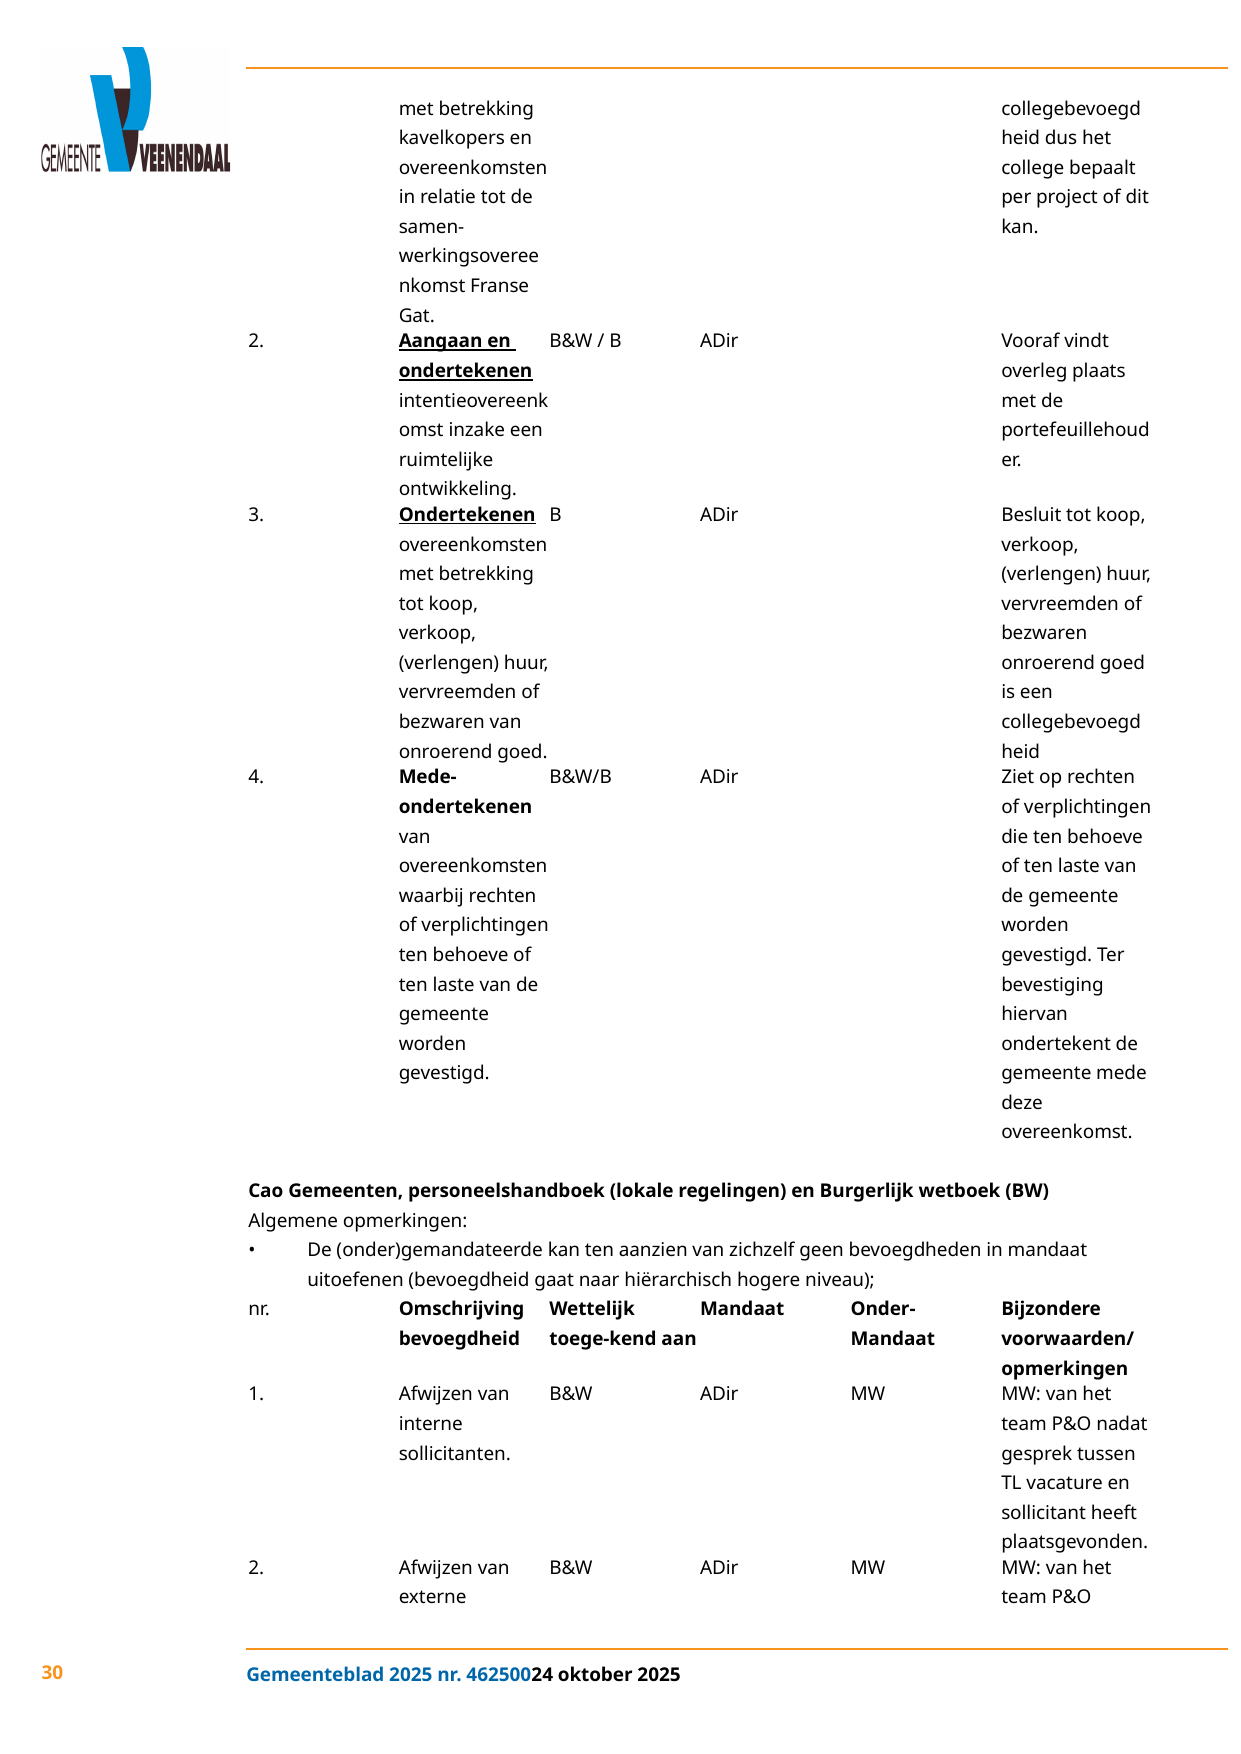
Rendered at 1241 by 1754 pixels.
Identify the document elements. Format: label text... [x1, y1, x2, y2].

table_cell [248, 764, 398, 1144]
table_cell [248, 95, 398, 328]
picture [123, 47, 231, 172]
table_cell B [549, 501, 700, 764]
text Algemene opmerkingen: [248, 1207, 1152, 1232]
table_cell [850, 328, 1001, 501]
table_cell [248, 501, 398, 764]
table_header Bijzondere voorwaarden/ opmerkingen [1001, 1296, 1152, 1381]
table_cell MW [850, 1381, 1001, 1554]
table_header Onder- Mandaat [850, 1296, 1001, 1381]
table_cell Afwijzen van externe [399, 1554, 549, 1609]
table_cell B&W [549, 1381, 700, 1554]
table_cell MW [850, 1554, 1001, 1609]
table_cell B&W / B [549, 328, 700, 501]
table_header Mandaat [700, 1296, 850, 1381]
table_cell MW: van het team P&O nadat gesprek tussen TL vacature en sollicitant heeft plaatsgevonden. [1001, 1381, 1152, 1554]
table_cell met betrekking kavelkopers en overeenkomsten in relatie tot de samen-werkingsovereenkomst Franse Gat. [399, 95, 549, 328]
table_cell B&W/B [549, 764, 700, 1144]
table_cell ADir [700, 1381, 850, 1554]
table_cell [850, 764, 1001, 1144]
table_cell ADir [700, 328, 850, 501]
table_cell [549, 95, 700, 328]
table_cell ADir [700, 764, 850, 1144]
table_cell collegebevoegdheid dus het college bepaalt per project of dit kan. [1001, 95, 1152, 328]
text Cao Gemeenten, personeelshandboek (lokale regelingen) en Burgerlijk wetboek (BW) [248, 1177, 1152, 1203]
table_cell [248, 328, 398, 501]
table_cell ADir [700, 501, 850, 764]
table_cell B&W [549, 1554, 700, 1609]
table_cell Mede-ondertekenen van overeenkomsten waarbij rechten of verplichtingen ten behoeve of ten laste van de gemeente worden gevestigd. [399, 764, 549, 1144]
table_cell [248, 1554, 398, 1609]
picture [41, 47, 130, 172]
table_cell Afwijzen van interne sollicitanten. [399, 1381, 549, 1554]
table_header Wettelijk toege-kend aan [549, 1296, 700, 1381]
table_cell ADir [700, 1554, 850, 1609]
table_cell Vooraf vindt overleg plaats met de portefeuillehouder. [1001, 328, 1152, 501]
table_cell [850, 95, 1001, 328]
table_header Omschrijving bevoegdheid [399, 1296, 549, 1381]
table_header nr. [248, 1296, 398, 1381]
table_cell Aangaan en ondertekenen intentieovereenkomst inzake een ruimtelijke ontwikkeling. [399, 328, 549, 501]
table_cell Ondertekenen overeenkomsten met betrekking tot koop, verkoop, (verlengen) huur, vervreemden of bezwaren van onroerend goed. [399, 501, 549, 764]
table_cell [850, 501, 1001, 764]
table_cell [700, 95, 850, 328]
table_cell MW: van het team P&O [1001, 1554, 1152, 1609]
table_cell [248, 1381, 398, 1554]
table_cell Besluit tot koop, verkoop, (verlengen) huur, vervreemden of bezwaren onroerend goed is een collegebevoegdheid [1001, 501, 1152, 764]
table_cell Ziet op rechten of verplichtingen die ten behoeve of ten laste van de gemeente worden gevestigd. Ter bevestiging hiervan ondertekent de gemeente mede deze overeenkomst. [1001, 764, 1152, 1144]
list De (onder)gemandateerde kan ten aanzien van zichzelf geen bevoegdheden in mandaat uitoefenen (bevoegdheid gaat naar hiërarchisch hogere niveau); [248, 1236, 1152, 1292]
